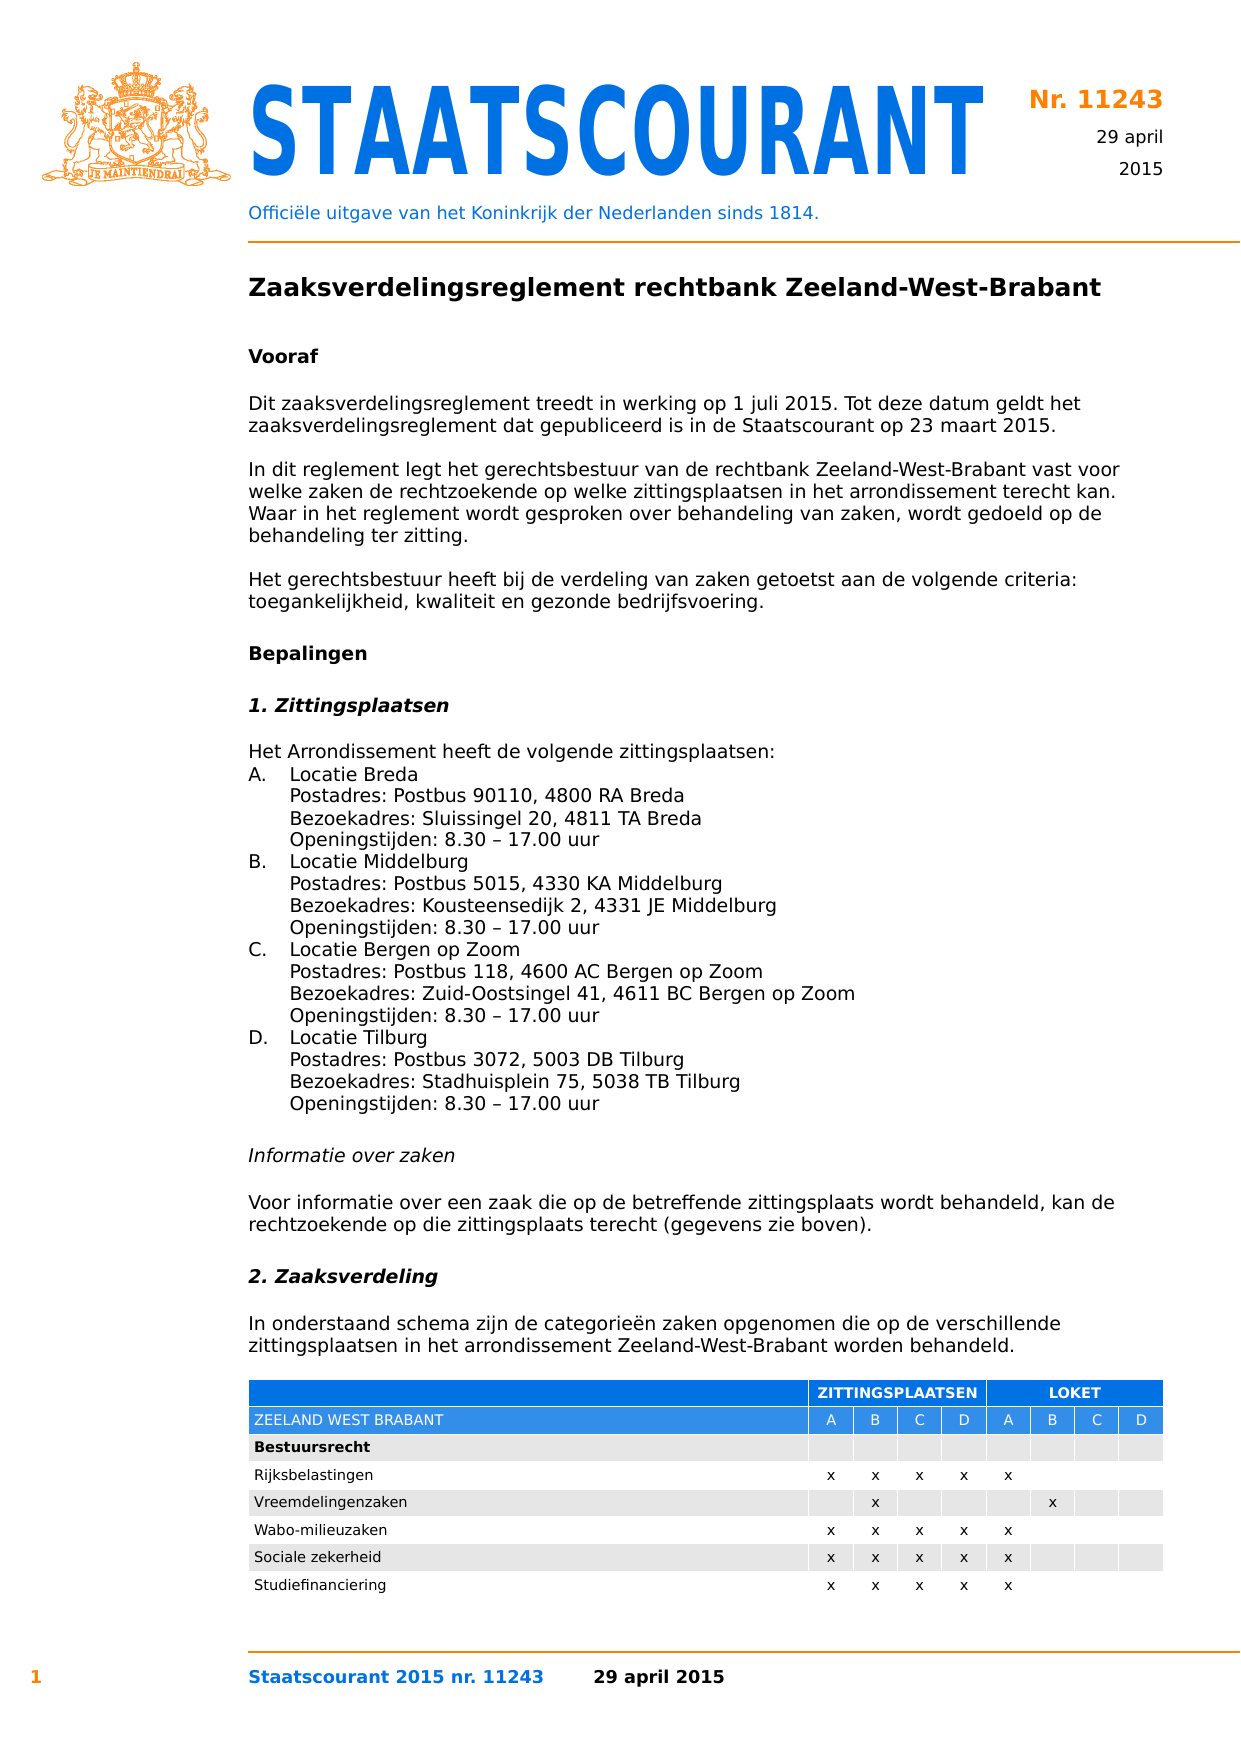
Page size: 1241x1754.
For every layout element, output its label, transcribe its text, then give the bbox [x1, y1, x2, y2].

table_cell x [898, 1517, 941, 1543]
table_cell [987, 1435, 1030, 1461]
table_header STAATSCOURANT [248, 62, 998, 203]
text In dit reglement legt het gerechtsbestuur van de rechtbank Zeeland-West-Brabant vast voor welke zaken de rechtzoekende op welke zittingsplaatsen in het arrondissement terecht kan. Waar in het reglement wordt gesproken over behandeling van zaken, wordt gedoeld op de behandeling ter zitting. [248, 459, 1163, 547]
table_cell x [987, 1544, 1030, 1571]
table_cell ZEELAND WEST BRABANT [249, 1407, 808, 1434]
table_cell x [854, 1490, 897, 1516]
table_cell [1075, 1517, 1118, 1543]
subtitle 2. Zaaksverdeling [248, 1266, 1163, 1288]
table_cell [1119, 1572, 1163, 1598]
table_cell [1075, 1435, 1118, 1461]
table_cell [1031, 1462, 1074, 1488]
table_cell B [854, 1407, 897, 1434]
text Bezoekadres: Sluissingel 20, 4811 TA Breda [289, 807, 1163, 829]
table_cell x [809, 1517, 853, 1543]
text Postadres: Postbus 5015, 4330 KA Middelburg [289, 873, 1163, 895]
subtitle Informatie over zaken [248, 1145, 1163, 1167]
table_cell [1119, 1517, 1163, 1543]
text Bezoekadres: Zuid-Oostsingel 41, 4611 BC Bergen op Zoom [289, 983, 1163, 1005]
text Openingstijden: 8.30 – 17.00 uur [289, 1005, 1163, 1027]
table_cell [942, 1435, 986, 1461]
subtitle Zaaksverdelingsreglement rechtbank Zeeland-West-Brabant [248, 273, 1163, 302]
table_cell [1075, 1462, 1118, 1488]
table_cell x [809, 1544, 853, 1571]
text Openingstijden: 8.30 – 17.00 uur [289, 1093, 1163, 1115]
table_cell x [898, 1572, 941, 1598]
table_cell x [942, 1462, 986, 1488]
text C. Locatie Bergen op Zoom [248, 939, 1163, 961]
table_cell [1031, 1572, 1074, 1598]
text Postadres: Postbus 118, 4600 AC Bergen op Zoom [289, 961, 1163, 983]
table_cell B [1031, 1407, 1074, 1434]
table_cell x [898, 1544, 941, 1571]
table_cell x [942, 1572, 986, 1598]
table_cell x [942, 1517, 986, 1543]
text Het Arrondissement heeft de volgende zittingsplaatsen: [248, 741, 1163, 763]
table_cell [854, 1435, 897, 1461]
table_cell C [898, 1407, 941, 1434]
text Bezoekadres: Kousteensedijk 2, 4331 JE Middelburg [289, 895, 1163, 917]
table_header [25, 62, 248, 241]
table_cell D [1119, 1407, 1163, 1434]
table_header [249, 1380, 808, 1406]
table_cell [1031, 1517, 1074, 1543]
table_cell Rijksbelastingen [249, 1462, 808, 1488]
table_cell x [854, 1517, 897, 1543]
text In onderstaand schema zijn de categorieën zaken opgenomen die op de verschillende zittingsplaatsen in het arrondissement Zeeland-West-Brabant worden behandeld. [248, 1313, 1163, 1357]
table_cell Wabo-milieuzaken [249, 1517, 808, 1543]
picture [41, 62, 231, 186]
table_cell [1119, 1462, 1163, 1488]
table_cell 29 april [998, 121, 1240, 153]
text Postadres: Postbus 90110, 4800 RA Breda [289, 785, 1163, 807]
table_cell [942, 1490, 986, 1516]
text A. Locatie Breda [248, 763, 1163, 785]
text D. Locatie Tilburg [248, 1027, 1163, 1049]
subtitle Bepalingen [248, 642, 1163, 664]
table_cell Studiefinanciering [249, 1572, 808, 1598]
table_cell [1119, 1435, 1163, 1461]
table_cell A [987, 1407, 1030, 1434]
text Openingstijden: 8.30 – 17.00 uur [289, 829, 1163, 851]
subtitle 1. Zittingsplaatsen [248, 694, 1163, 716]
table_cell [809, 1490, 853, 1516]
table_cell C [1075, 1407, 1118, 1434]
text Postadres: Postbus 3072, 5003 DB Tilburg [289, 1049, 1163, 1071]
text Openingstijden: 8.30 – 17.00 uur [289, 917, 1163, 939]
text Voor informatie over een zaak die op de betreffende zittingsplaats wordt behandeld, kan de rechtzoekende op die zittingsplaats terecht (gegevens zie boven). [248, 1192, 1163, 1236]
table_cell [1031, 1544, 1074, 1571]
table_cell x [854, 1572, 897, 1598]
table_cell Bestuursrecht [249, 1435, 808, 1461]
table_cell [809, 1435, 853, 1461]
text Dit zaaksverdelingsreglement treedt in werking op 1 juli 2015. Tot deze datum geldt het zaaksverdelingsreglement dat gepubliceerd is in de Staatscourant op 23 maart 2015. [248, 393, 1163, 437]
subtitle Vooraf [248, 346, 1163, 368]
table_cell A [809, 1407, 853, 1434]
text B. Locatie Middelburg [248, 851, 1163, 873]
table_cell x [854, 1544, 897, 1571]
table_cell [898, 1435, 941, 1461]
table_header LOKET [987, 1380, 1163, 1406]
table_cell 2015 [998, 153, 1240, 203]
table_cell [1075, 1544, 1118, 1571]
table_cell [1031, 1435, 1074, 1461]
table_cell [1119, 1490, 1163, 1516]
table_cell x [809, 1572, 853, 1598]
table_cell D [942, 1407, 986, 1434]
table_cell [987, 1490, 1030, 1516]
text Bezoekadres: Stadhuisplein 75, 5038 TB Tilburg [289, 1071, 1163, 1093]
table_header ZITTINGSPLAATSEN [809, 1380, 986, 1406]
table_cell x [942, 1544, 986, 1571]
text Het gerechtsbestuur heeft bij de verdeling van zaken getoetst aan de volgende criteria: toegankelijkheid, kwaliteit en gezonde bedrijfsvoering. [248, 568, 1163, 612]
table_cell Officiële uitgave van het Koninkrijk der Nederlanden sinds 1814. [248, 203, 1240, 241]
table_cell x [987, 1462, 1030, 1488]
table_cell [898, 1490, 941, 1516]
table_cell [1119, 1544, 1163, 1571]
table_cell x [854, 1462, 897, 1488]
table_cell [1075, 1572, 1118, 1598]
table_cell x [898, 1462, 941, 1488]
table_cell x [1031, 1490, 1074, 1516]
table_cell Vreemdelingenzaken [249, 1490, 808, 1516]
table_cell x [987, 1517, 1030, 1543]
table_cell Sociale zekerheid [249, 1544, 808, 1571]
table_cell x [809, 1462, 853, 1488]
table_cell [1075, 1490, 1118, 1516]
table_cell x [987, 1572, 1030, 1598]
table_header Nr. 11243 [998, 62, 1240, 121]
